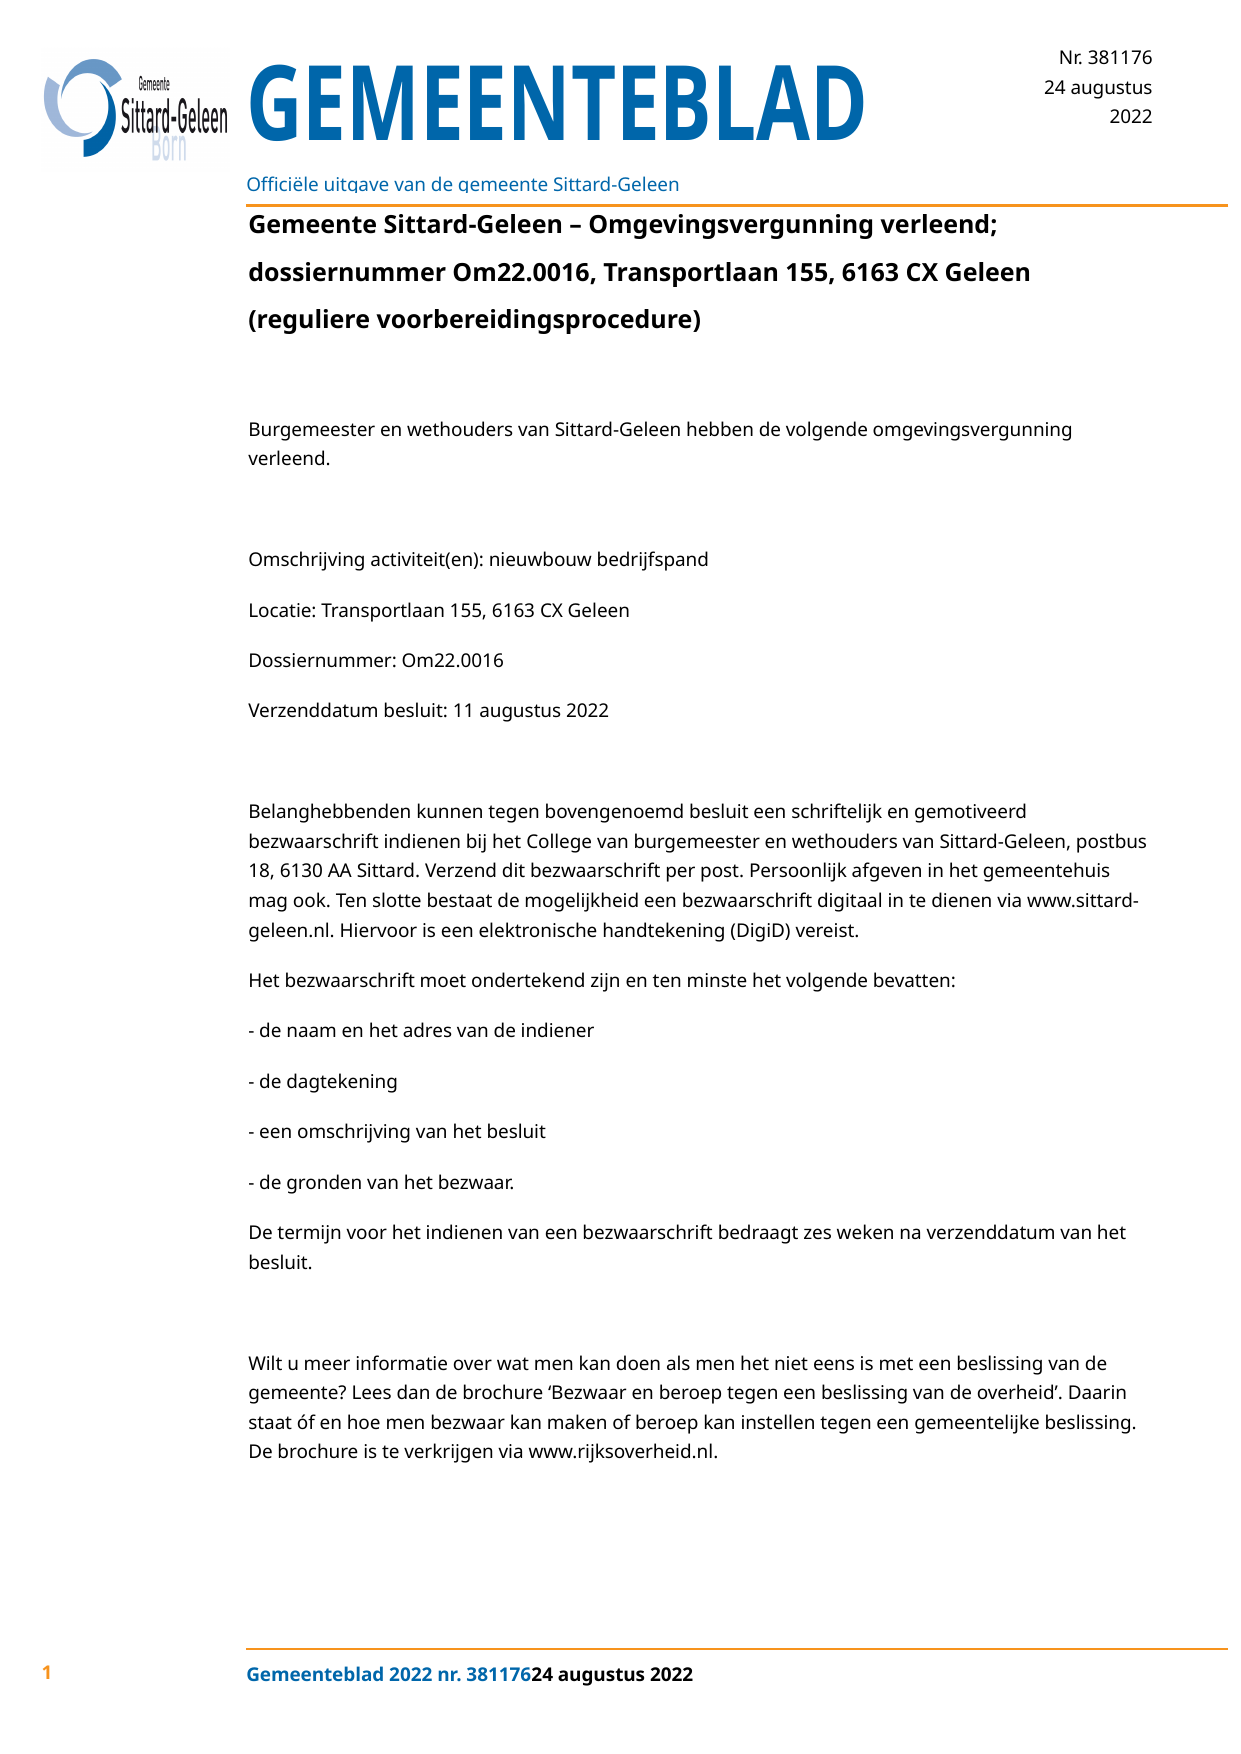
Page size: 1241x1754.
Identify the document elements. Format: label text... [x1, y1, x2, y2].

text Omschrijving activiteit(en): nieuwbouw bedrijfspand [248, 546, 1152, 572]
text - de gronden van het bezwaar. [248, 1169, 1152, 1194]
text Burgemeester en wethouders van Sittard-Geleen hebben de volgende omgevingsvergunning verleend. [248, 416, 1152, 471]
text - de dagtekening [248, 1068, 1152, 1094]
text - een omschrijving van het besluit [248, 1118, 1152, 1144]
picture [41, 47, 231, 172]
text De termijn voor het indienen van een bezwaarschrift bedraagt zes weken na verzenddatum van het besluit. [248, 1219, 1152, 1274]
text Dossiernummer: Om22.0016 [248, 647, 1152, 673]
text Locatie: Transportlaan 155, 6163 CX Geleen [248, 597, 1152, 622]
text - de naam en het adres van de indiener [248, 1018, 1152, 1043]
text Gemeente Sittard-Geleen – Omgevingsvergunning verleend; dossiernummer Om22.0016, Transportlaan 155, 6163 CX Geleen (reguliere voorbereidingsprocedure) [248, 207, 1152, 336]
text Belanghebbenden kunnen tegen bovengenoemd besluit een schriftelijk en gemotiveerd bezwaarschrift indienen bij het College van burgemeester en wethouders van Sittard-Geleen, postbus 18, 6130 AA Sittard. Verzend dit bezwaarschrift per post. Persoonlijk afgeven in het gemeentehuis mag ook. Ten slotte bestaat de mogelijkheid een bezwaarschrift digitaal in te dienen via www.sittard-geleen.nl. Hiervoor is een elektronische handtekening (DigiD) vereist. [248, 798, 1152, 942]
text Het bezwaarschrift moet ondertekend zijn en ten minste het volgende bevatten: [248, 967, 1152, 993]
text Verzenddatum besluit: 11 augustus 2022 [248, 698, 1152, 723]
text Wilt u meer informatie over wat men kan doen als men het niet eens is met een beslissing van de gemeente? Lees dan de brochure ‘Bezwaar en beroep tegen een beslissing van de overheid’. Daarin staat óf en hoe men bezwaar kan maken of beroep kan instellen tegen een gemeentelijke beslissing. De brochure is te verkrijgen via www.rijksoverheid.nl. [248, 1350, 1152, 1464]
